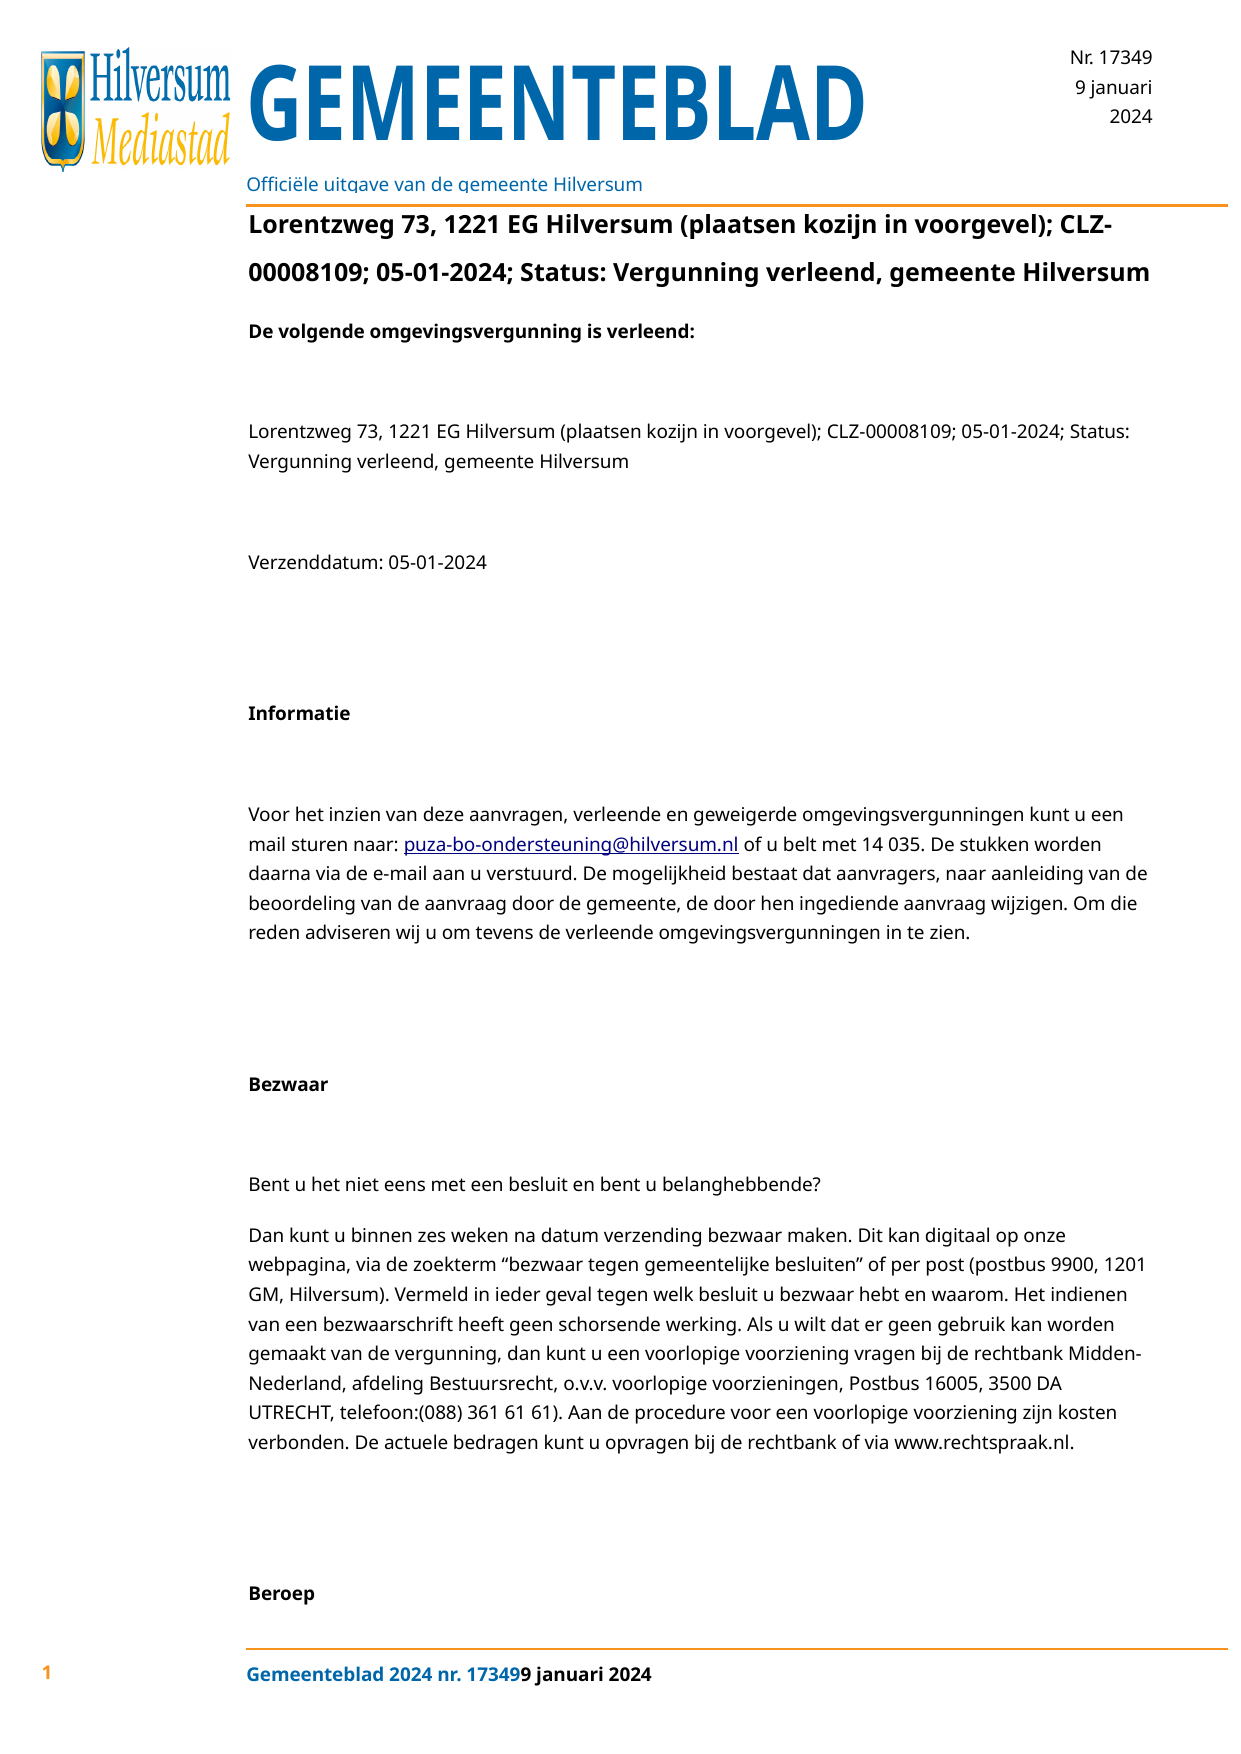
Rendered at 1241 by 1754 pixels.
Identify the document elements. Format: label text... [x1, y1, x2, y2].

picture [41, 47, 231, 172]
text Beroep [248, 1580, 1152, 1606]
text Voor het inzien van deze aanvragen, verleende en geweigerde omgevingsvergunningen kunt u een mail sturen naar: puza-bo-ondersteuning@hilversum.nl of u belt met 14 035. De stukken worden daarna via de e-mail aan u verstuurd. De mogelijkheid bestaat dat aanvragers, naar aanleiding van de beoordeling van de aanvraag door de gemeente, de door hen ingediende aanvraag wijzigen. Om die reden adviseren wij u om tevens de verleende omgevingsvergunningen in te zien. [248, 801, 1152, 945]
text Dan kunt u binnen zes weken na datum verzending bezwaar maken. Dit kan digitaal op onze webpagina, via de zoekterm “bezwaar tegen gemeentelijke besluiten” of per post (postbus 9900, 1201 GM, Hilversum). Vermeld in ieder geval tegen welk besluit u bezwaar hebt en waarom. Het indienen van een bezwaarschrift heeft geen schorsende werking. Als u wilt dat er geen gebruik kan worden gemaakt van de vergunning, dan kunt u een voorlopige voorziening vragen bij de rechtbank Midden-Nederland, afdeling Bestuursrecht, o.v.v. voorlopige voorzieningen, Postbus 16005, 3500 DA UTRECHT, telefoon:(088) 361 61 61). Aan de procedure voor een voorlopige voorziening zijn kosten verbonden. De actuele bedragen kunt u opvragen bij de rechtbank of via www.rechtspraak.nl. [248, 1222, 1152, 1455]
text Bezwaar [248, 1071, 1152, 1097]
text De volgende omgevingsvergunning is verleend: [248, 318, 1152, 344]
text Informatie [248, 700, 1152, 726]
text Verzenddatum: 05-01-2024 [248, 549, 1152, 575]
text Bent u het niet eens met een besluit en bent u belanghebbende? [248, 1172, 1152, 1197]
text Lorentzweg 73, 1221 EG Hilversum (plaatsen kozijn in voorgevel); CLZ-00008109; 05-01-2024; Status: Vergunning verleend, gemeente Hilversum [248, 419, 1152, 474]
text Lorentzweg 73, 1221 EG Hilversum (plaatsen kozijn in voorgevel); CLZ-00008109; 05-01-2024; Status: Vergunning verleend, gemeente Hilversum [248, 207, 1152, 288]
